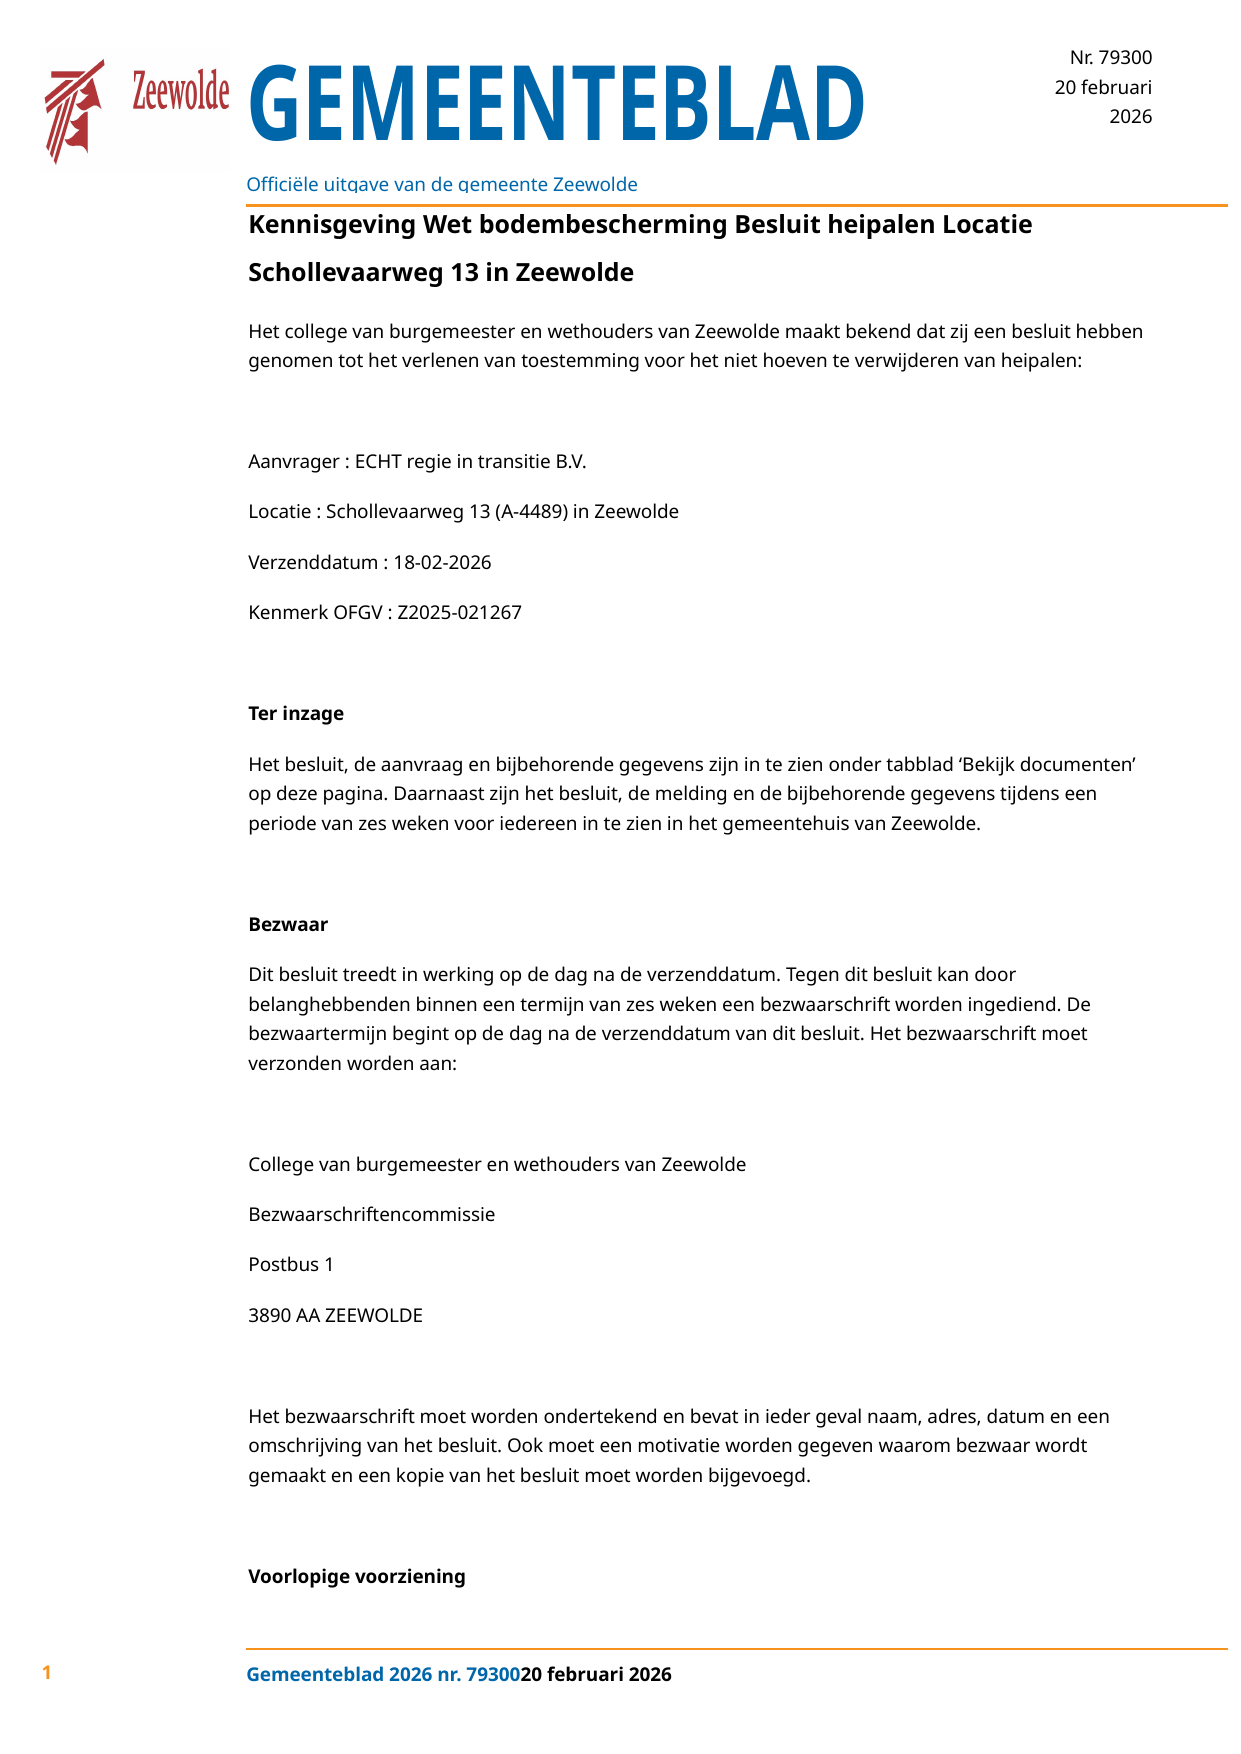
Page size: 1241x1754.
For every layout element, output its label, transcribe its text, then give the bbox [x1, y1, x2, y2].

text Kennisgeving Wet bodembescherming Besluit heipalen Locatie Schollevaarweg 13 in Zeewolde [248, 207, 1152, 288]
picture [41, 47, 231, 172]
text Kenmerk OFGV : Z2025-021267 [248, 599, 1152, 625]
text Aanvrager : ECHT regie in transitie B.V. [248, 448, 1152, 474]
text Ter inzage [248, 700, 1152, 726]
text Verzenddatum : 18-02-2026 [248, 549, 1152, 575]
text Bezwaar [248, 911, 1152, 937]
text 3890 AA ZEEWOLDE [248, 1302, 1152, 1328]
text Dit besluit treedt in werking op de dag na de verzenddatum. Tegen dit besluit kan door belanghebbenden binnen een termijn van zes weken een bezwaarschrift worden ingediend. De bezwaartermijn begint op de dag na de verzenddatum van dit besluit. Het bezwaarschrift moet verzonden worden aan: [248, 961, 1152, 1076]
text Postbus 1 [248, 1252, 1152, 1277]
text Voorlopige voorziening [248, 1563, 1152, 1589]
text Het college van burgemeester en wethouders van Zeewolde maakt bekend dat zij een besluit hebben genomen tot het verlenen van toestemming voor het niet hoeven te verwijderen van heipalen: [248, 318, 1152, 373]
text Het bezwaarschrift moet worden ondertekend en bevat in ieder geval naam, adres, datum en een omschrijving van het besluit. Ook moet een motivatie worden gegeven waarom bezwaar wordt gemaakt en een kopie van het besluit moet worden bijgevoegd. [248, 1403, 1152, 1488]
text College van burgemeester en wethouders van Zeewolde [248, 1151, 1152, 1177]
text Locatie : Schollevaarweg 13 (A-4489) in Zeewolde [248, 499, 1152, 524]
text Bezwaarschriftencommissie [248, 1201, 1152, 1227]
text Het besluit, de aanvraag en bijbehorende gegevens zijn in te zien onder tabblad ‘Bekijk documenten’ op deze pagina. Daarnaast zijn het besluit, de melding en de bijbehorende gegevens tijdens een periode van zes weken voor iedereen in te zien in het gemeentehuis van Zeewolde. [248, 751, 1152, 836]
